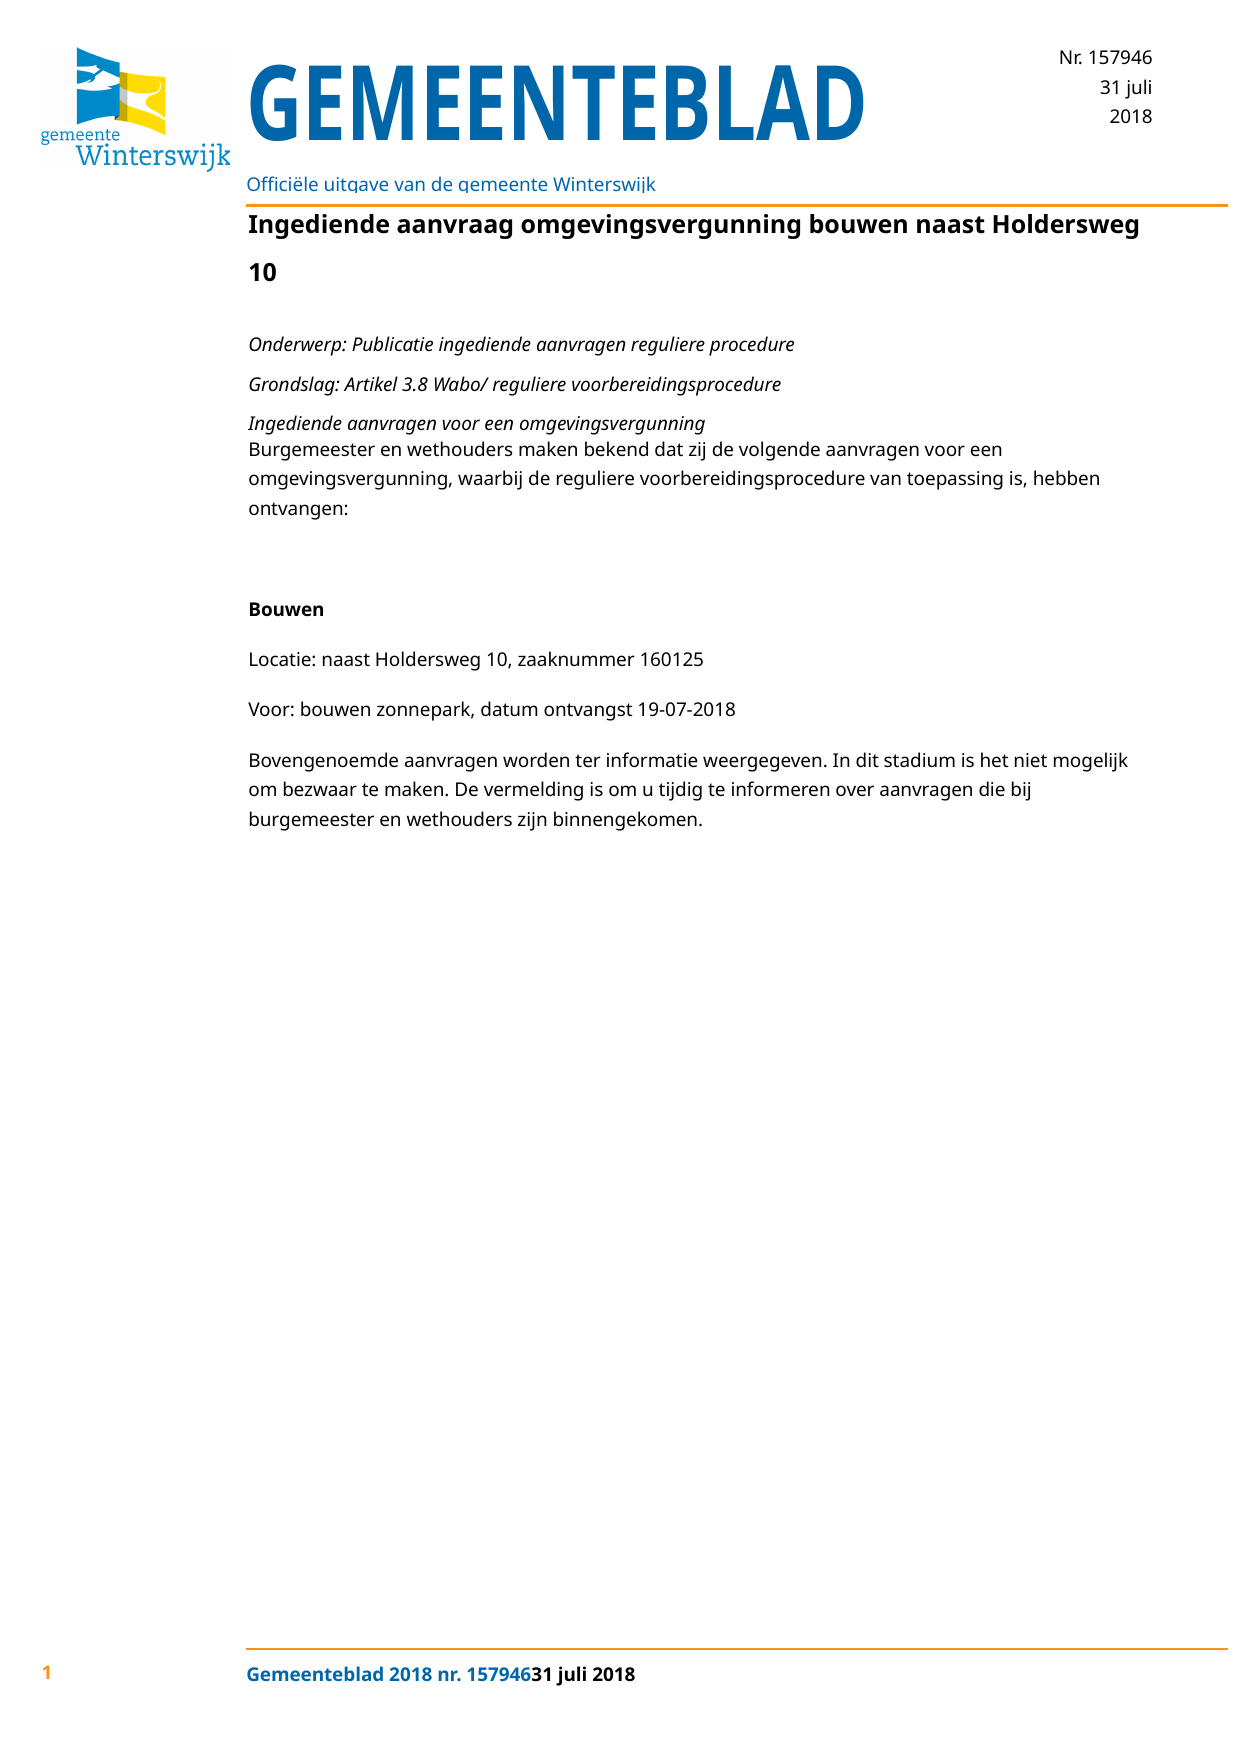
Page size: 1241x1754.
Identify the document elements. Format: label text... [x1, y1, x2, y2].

picture [41, 47, 231, 172]
picture [225, 153, 231, 162]
text Bovengenoemde aanvragen worden ter informatie weergegeven. In dit stadium is het niet mogelijk om bezwaar te maken. De vermelding is om u tijdig te informeren over aanvragen die bij burgemeester en wethouders zijn binnengekomen. [248, 747, 1152, 832]
text Locatie: naast Holdersweg 10, zaaknummer 160125 [248, 646, 1152, 672]
text Burgemeester en wethouders maken bekend dat zij de volgende aanvragen voor een omgevingsvergunning, waarbij de reguliere voorbereidingsprocedure van toepassing is, hebben ontvangen: [248, 436, 1152, 521]
text Ingediende aanvraag omgevingsvergunning bouwen naast Holdersweg 10 [248, 207, 1152, 288]
text Bouwen [248, 596, 1152, 621]
text Voor: bouwen zonnepark, datum ontvangst 19-07-2018 [248, 697, 1152, 722]
text Onderwerp: Publicatie ingediende aanvragen reguliere procedure [248, 331, 1152, 357]
text Grondslag: Artikel 3.8 Wabo/ reguliere voorbereidingsprocedure [248, 371, 1152, 396]
text Ingediende aanvragen voor een omgevingsvergunning [248, 410, 1152, 436]
